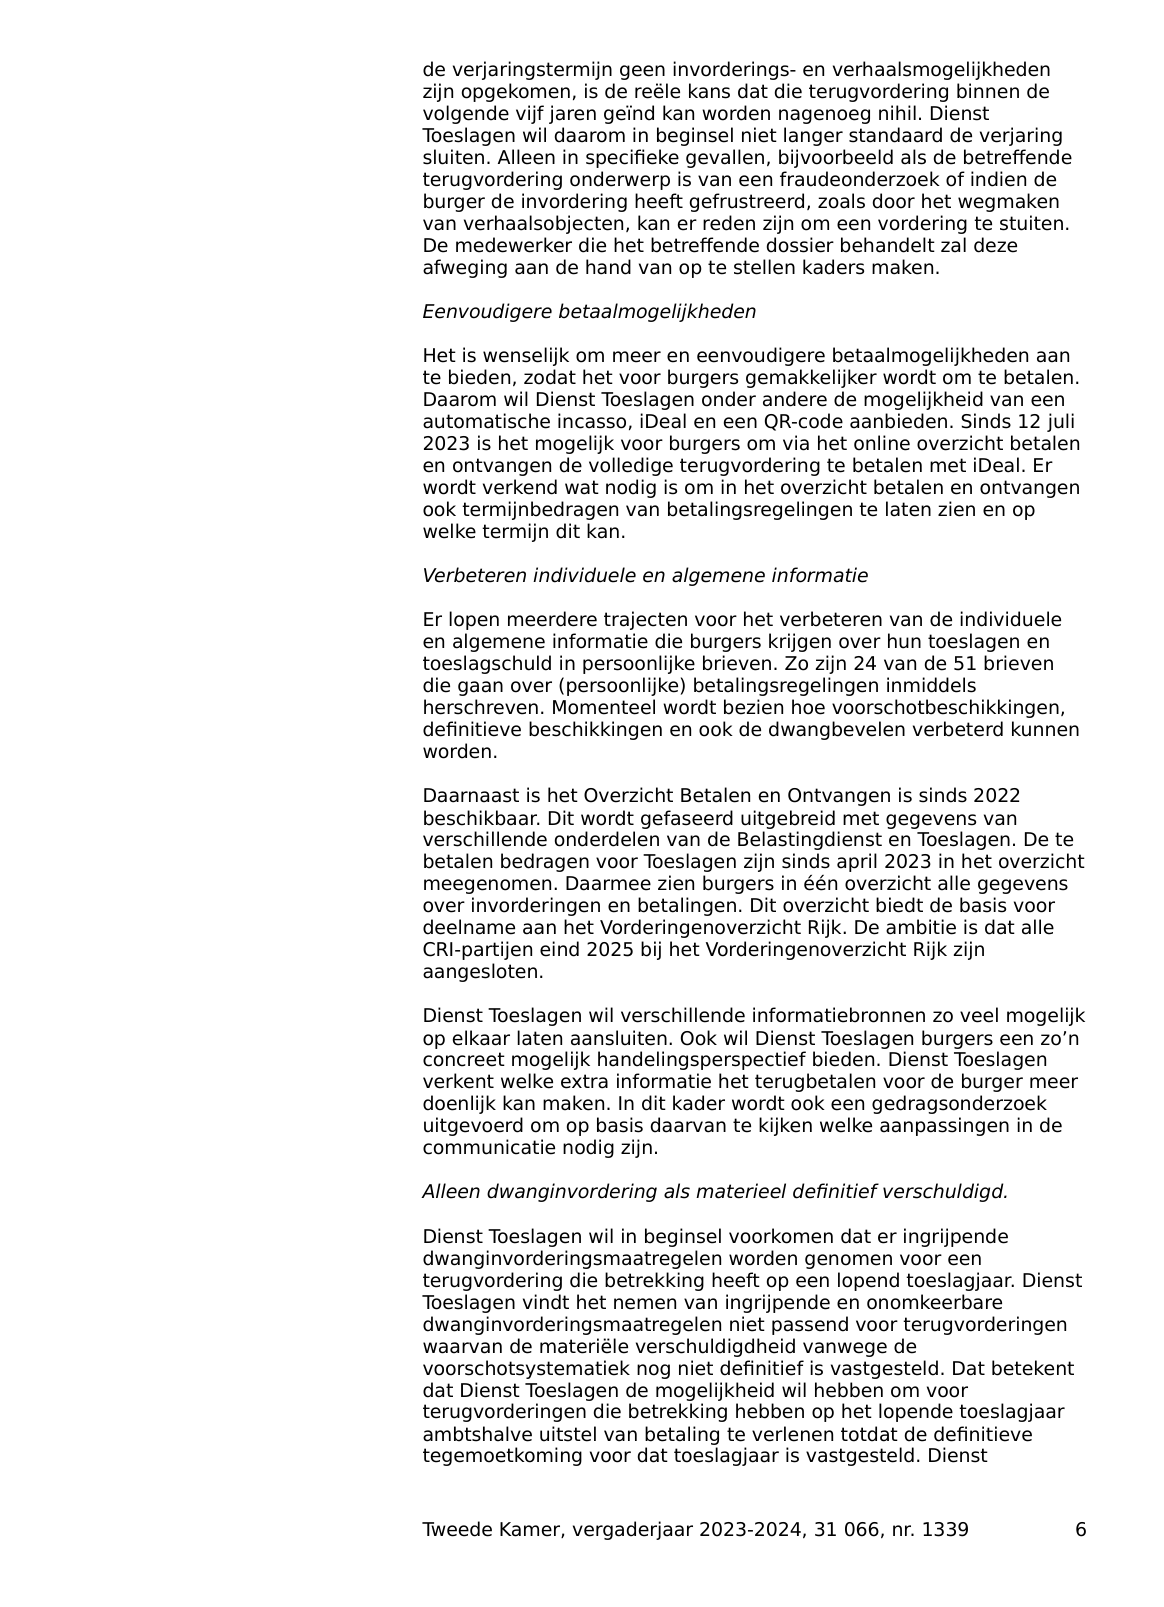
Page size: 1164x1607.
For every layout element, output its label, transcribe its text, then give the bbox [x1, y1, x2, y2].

text de verjaringstermijn geen invorderings- en verhaalsmogelijkheden zijn opgekomen, is de reële kans dat die terugvordering binnen de volgende vijf jaren geïnd kan worden nagenoeg nihil. Dienst Toeslagen wil daarom in beginsel niet langer standaard de verjaring sluiten. Alleen in specifieke gevallen, bijvoorbeeld als de betreffende terugvordering onderwerp is van een fraudeonderzoek of indien de burger de invordering heeft gefrustreerd, zoals door het wegmaken van verhaalsobjecten, kan er reden zijn om een vordering te stuiten. De medewerker die het betreffende dossier behandelt zal deze afweging aan de hand van op te stellen kaders maken. [422, 59, 1087, 279]
text Het is wenselijk om meer en eenvoudigere betaalmogelijkheden aan te bieden, zodat het voor burgers gemakkelijker wordt om te betalen. Daarom wil Dienst Toeslagen onder andere de mogelijkheid van een automatische incasso, iDeal en een QR-code aanbieden. Sinds 12 juli 2023 is het mogelijk voor burgers om via het online overzicht betalen en ontvangen de volledige terugvordering te betalen met iDeal. Er wordt verkend wat nodig is om in het overzicht betalen en ontvangen ook termijnbedragen van betalingsregelingen te laten zien en op welke termijn dit kan. [422, 345, 1087, 543]
subtitle Eenvoudigere betaalmogelijkheden [422, 301, 1087, 323]
text Dienst Toeslagen wil verschillende informatiebronnen zo veel mogelijk op elkaar laten aansluiten. Ook wil Dienst Toeslagen burgers een zo’n concreet mogelijk handelingsperspectief bieden. Dienst Toeslagen verkent welke extra informatie het terugbetalen voor de burger meer doenlijk kan maken. In dit kader wordt ook een gedragsonderzoek uitgevoerd om op basis daarvan te kijken welke aanpassingen in de communicatie nodig zijn. [422, 1005, 1087, 1159]
subtitle Alleen dwanginvordering als materieel definitief verschuldigd. [422, 1181, 1087, 1203]
subtitle Verbeteren individuele en algemene informatie [422, 565, 1087, 587]
text Daarnaast is het Overzicht Betalen en Ontvangen is sinds 2022 beschikbaar. Dit wordt gefaseerd uitgebreid met gegevens van verschillende onderdelen van de Belastingdienst en Toeslagen. De te betalen bedragen voor Toeslagen zijn sinds april 2023 in het overzicht meegenomen. Daarmee zien burgers in één overzicht alle gegevens over invorderingen en betalingen. Dit overzicht biedt de basis voor deelname aan het Vorderingenoverzicht Rijk. De ambitie is dat alle CRI-partijen eind 2025 bij het Vorderingenoverzicht Rijk zijn aangesloten. [422, 785, 1087, 983]
text Dienst Toeslagen wil in beginsel voorkomen dat er ingrijpende dwanginvorderingsmaatregelen worden genomen voor een terugvordering die betrekking heeft op een lopend toeslagjaar. Dienst Toeslagen vindt het nemen van ingrijpende en onomkeerbare dwanginvorderingsmaatregelen niet passend voor terugvorderingen waarvan de materiële verschuldigdheid vanwege de voorschotsystematiek nog niet definitief is vastgesteld. Dat betekent dat Dienst Toeslagen de mogelijkheid wil hebben om voor terugvorderingen die betrekking hebben op het lopende toeslagjaar ambtshalve uitstel van betaling te verlenen totdat de definitieve tegemoetkoming voor dat toeslagjaar is vastgesteld. Dienst [422, 1226, 1087, 1467]
text Er lopen meerdere trajecten voor het verbeteren van de individuele en algemene informatie die burgers krijgen over hun toeslagen en toeslagschuld in persoonlijke brieven. Zo zijn 24 van de 51 brieven die gaan over (persoonlijke) betalingsregelingen inmiddels herschreven. Momenteel wordt bezien hoe voorschotbeschikkingen, definitieve beschikkingen en ook de dwangbevelen verbeterd kunnen worden. [422, 609, 1087, 763]
